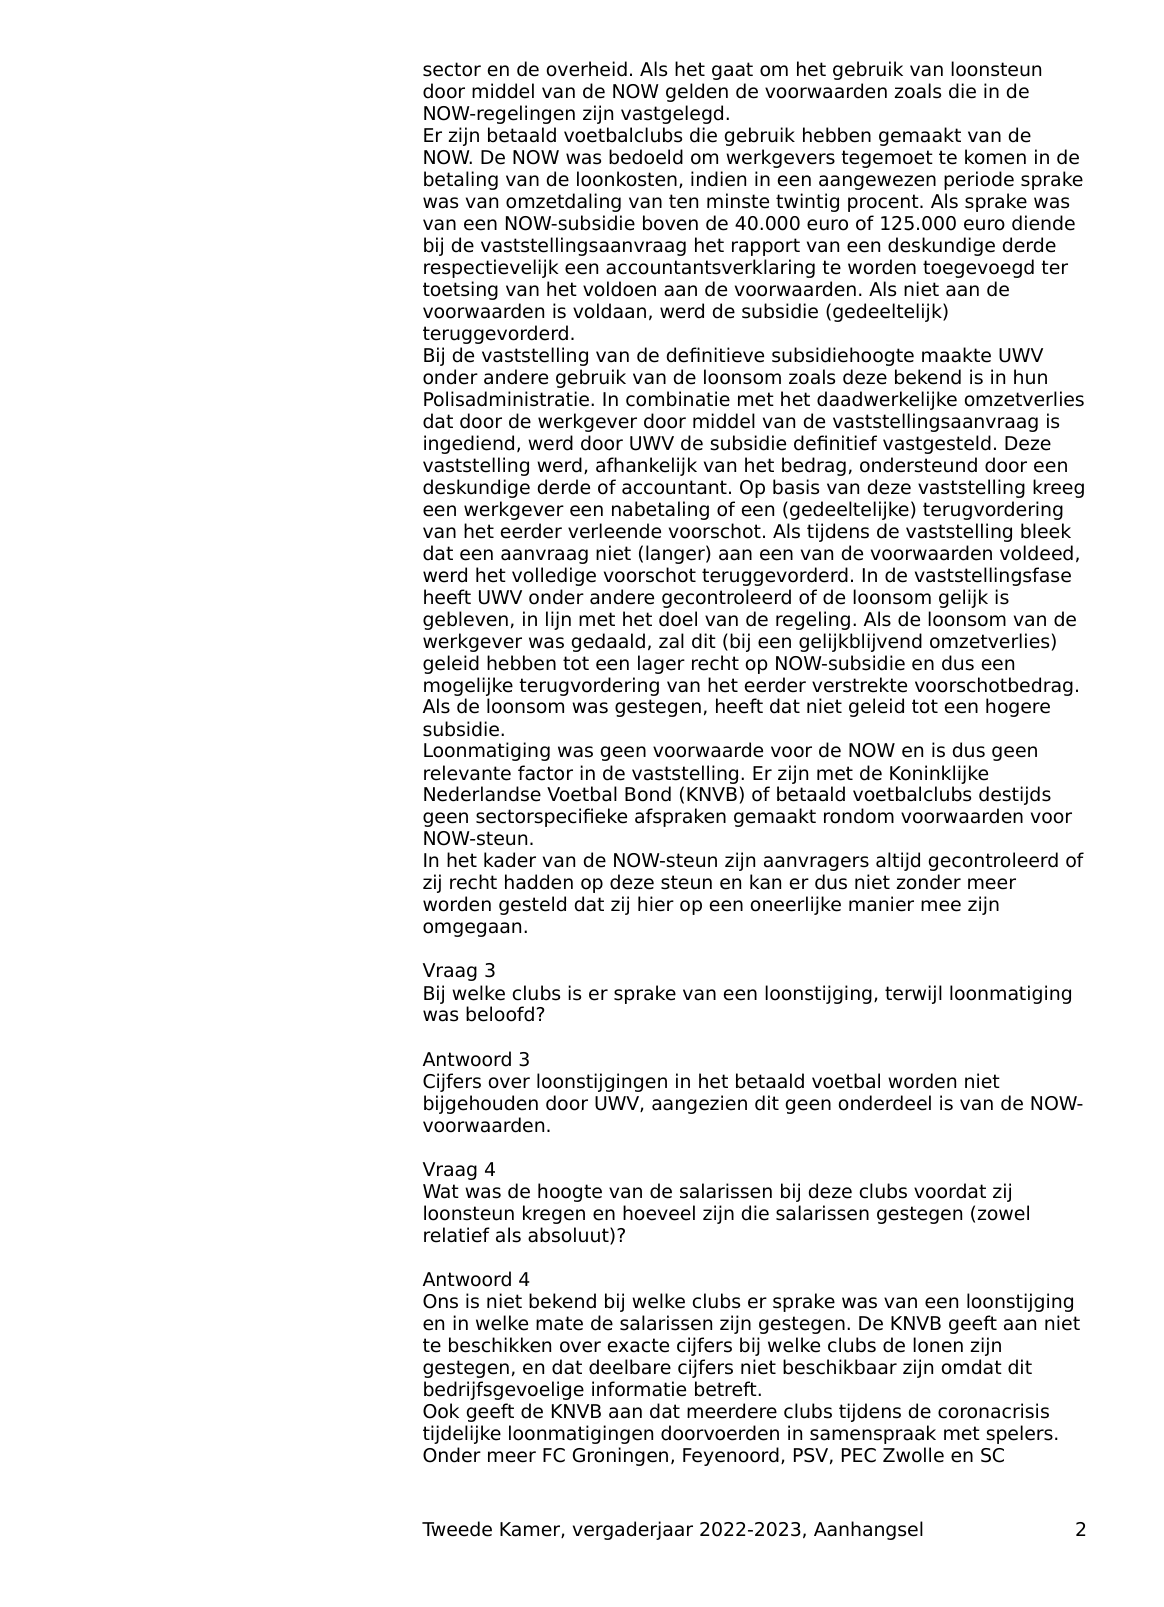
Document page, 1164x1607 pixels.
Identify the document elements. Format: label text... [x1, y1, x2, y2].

text Er zijn betaald voetbalclubs die gebruik hebben gemaakt van de NOW. De NOW was bedoeld om werkgevers tegemoet te komen in de betaling van de loonkosten, indien in een aangewezen periode sprake was van omzetdaling van ten minste twintig procent. Als sprake was van een NOW-subsidie boven de 40.000 euro of 125.000 euro diende bij de vaststellingsaanvraag het rapport van een deskundige derde respectievelijk een accountantsverklaring te worden toegevoegd ter toetsing van het voldoen aan de voorwaarden. Als niet aan de voorwaarden is voldaan, werd de subsidie (gedeeltelijk) teruggevorderd. [422, 125, 1087, 345]
text Vraag 4 [422, 1159, 1087, 1181]
text Antwoord 3 [422, 1048, 1087, 1071]
text Loonmatiging was geen voorwaarde voor de NOW en is dus geen relevante factor in de vaststelling. Er zijn met de Koninklijke Nederlandse Voetbal Bond (KNVB) of betaald voetbalclubs destijds geen sectorspecifieke afspraken gemaakt rondom voorwaarden voor NOW-steun. [422, 740, 1087, 850]
text Bij welke clubs is er sprake van een loonstijging, terwijl loonmatiging was beloofd? [422, 982, 1087, 1026]
text Cijfers over loonstijgingen in het betaald voetbal worden niet bijgehouden door UWV, aangezien dit geen onderdeel is van de NOW-voorwaarden. [422, 1071, 1087, 1136]
text Ook geeft de KNVB aan dat meerdere clubs tijdens de coronacrisis tijdelijke loonmatigingen doorvoerden in samenspraak met spelers. Onder meer FC Groningen, Feyenoord, PSV, PEC Zwolle en SC [422, 1401, 1087, 1467]
text sector en de overheid. Als het gaat om het gebruik van loonsteun door middel van de NOW gelden de voorwaarden zoals die in de NOW-regelingen zijn vastgelegd. [422, 59, 1087, 125]
text Antwoord 4 [422, 1269, 1087, 1291]
text Vraag 3 [422, 960, 1087, 982]
text Wat was de hoogte van de salarissen bij deze clubs voordat zij loonsteun kregen en hoeveel zijn die salarissen gestegen (zowel relatief als absoluut)? [422, 1181, 1087, 1247]
text Bij de vaststelling van de definitieve subsidiehoogte maakte UWV onder andere gebruik van de loonsom zoals deze bekend is in hun Polisadministratie. In combinatie met het daadwerkelijke omzetverlies dat door de werkgever door middel van de vaststellingsaanvraag is ingediend, werd door UWV de subsidie definitief vastgesteld. Deze vaststelling werd, afhankelijk van het bedrag, ondersteund door een deskundige derde of accountant. Op basis van deze vaststelling kreeg een werkgever een nabetaling of een (gedeeltelijke) terugvordering van het eerder verleende voorschot. Als tijdens de vaststelling bleek dat een aanvraag niet (langer) aan een van de voorwaarden voldeed, werd het volledige voorschot teruggevorderd. In de vaststellingsfase heeft UWV onder andere gecontroleerd of de loonsom gelijk is gebleven, in lijn met het doel van de regeling. Als de loonsom van de werkgever was gedaald, zal dit (bij een gelijkblijvend omzetverlies) geleid hebben tot een lager recht op NOW-subsidie en dus een mogelijke terugvordering van het eerder verstrekte voorschotbedrag. Als de loonsom was gestegen, heeft dat niet geleid tot een hogere subsidie. [422, 345, 1087, 740]
text In het kader van de NOW-steun zijn aanvragers altijd gecontroleerd of zij recht hadden op deze steun en kan er dus niet zonder meer worden gesteld dat zij hier op een oneerlijke manier mee zijn omgegaan. [422, 850, 1087, 938]
text Ons is niet bekend bij welke clubs er sprake was van een loonstijging en in welke mate de salarissen zijn gestegen. De KNVB geeft aan niet te beschikken over exacte cijfers bij welke clubs de lonen zijn gestegen, en dat deelbare cijfers niet beschikbaar zijn omdat dit bedrijfsgevoelige informatie betreft. [422, 1291, 1087, 1401]
